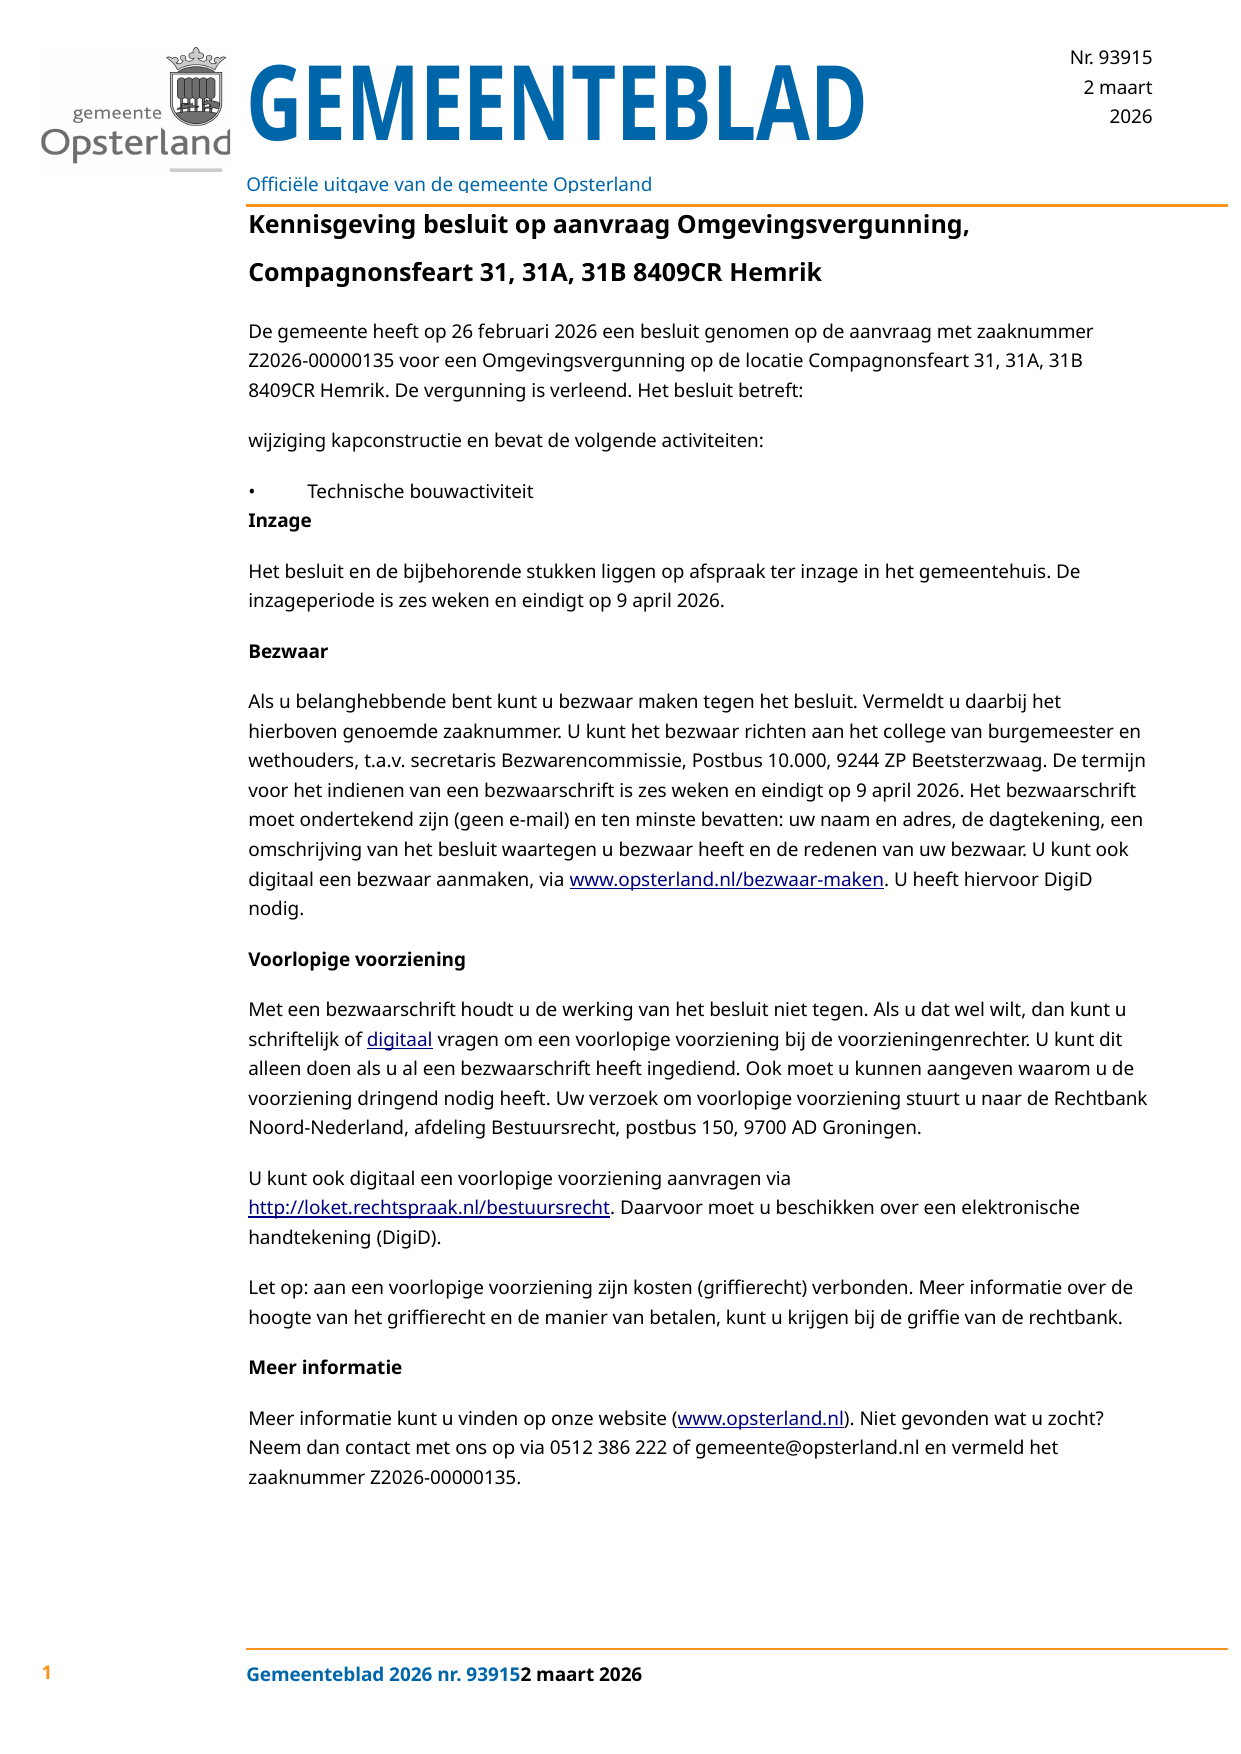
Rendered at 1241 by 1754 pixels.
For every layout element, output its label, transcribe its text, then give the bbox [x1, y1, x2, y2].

text Kennisgeving besluit op aanvraag Omgevingsvergunning, Compagnonsfeart 31, 31A, 31B 8409CR Hemrik [248, 207, 1152, 288]
list Technische bouwactiviteit [248, 478, 1152, 504]
picture [41, 47, 231, 172]
text Inzage [248, 507, 1152, 533]
text Let op: aan een voorlopige voorziening zijn kosten (griffierecht) verbonden. Meer informatie over de hoogte van het griffierecht en de manier van betalen, kunt u krijgen bij de griffie van de rechtbank. [248, 1274, 1152, 1330]
text Het besluit en de bijbehorende stukken liggen op afspraak ter inzage in het gemeentehuis. De inzageperiode is zes weken en eindigt op 9 april 2026. [248, 558, 1152, 613]
text wijziging kapconstructie en bevat de volgende activiteiten: [248, 427, 1152, 453]
text Meer informatie [248, 1354, 1152, 1380]
text Als u belanghebbende bent kunt u bezwaar maken tegen het besluit. Vermeldt u daarbij het hierboven genoemde zaaknummer. U kunt het bezwaar richten aan het college van burgemeester en wethouders, t.a.v. secretaris Bezwarencommissie, Postbus 10.000, 9244 ZP Beetsterzwaag. De termijn voor het indienen van een bezwaarschrift is zes weken en eindigt op 9 april 2026. Het bezwaarschrift moet ondertekend zijn (geen e-mail) en ten minste bevatten: uw naam en adres, de dagtekening, een omschrijving van het besluit waartegen u bezwaar heeft en de redenen van uw bezwaar. U kunt ook digitaal een bezwaar aanmaken, via www.opsterland.nl/bezwaar-maken. U heeft hiervoor DigiD nodig. [248, 688, 1152, 921]
text U kunt ook digitaal een voorlopige voorziening aanvragen via http://loket.rechtspraak.nl/bestuursrecht. Daarvoor moet u beschikken over een elektronische handtekening (DigiD). [248, 1165, 1152, 1250]
text Voorlopige voorziening [248, 946, 1152, 972]
text Met een bezwaarschrift houdt u de werking van het besluit niet tegen. Als u dat wel wilt, dan kunt u schriftelijk of digitaal vragen om een voorlopige voorziening bij de voorzieningenrechter. U kunt dit alleen doen als u al een bezwaarschrift heeft ingediend. Ook moet u kunnen aangeven waarom u de voorziening dringend nodig heeft. Uw verzoek om voorlopige voorziening stuurt u naar de Rechtbank Noord-Nederland, afdeling Bestuursrecht, postbus 150, 9700 AD Groningen. [248, 996, 1152, 1140]
text Bezwaar [248, 638, 1152, 664]
text Meer informatie kunt u vinden op onze website (www.opsterland.nl). Niet gevonden wat u zocht? Neem dan contact met ons op via 0512 386 222 of gemeente@opsterland.nl en vermeld het zaaknummer Z2026-00000135. [248, 1405, 1152, 1490]
text De gemeente heeft op 26 februari 2026 een besluit genomen op de aanvraag met zaaknummer Z2026-00000135 voor een Omgevingsvergunning op de locatie Compagnonsfeart 31, 31A, 31B 8409CR Hemrik. De vergunning is verleend. Het besluit betreft: [248, 318, 1152, 403]
